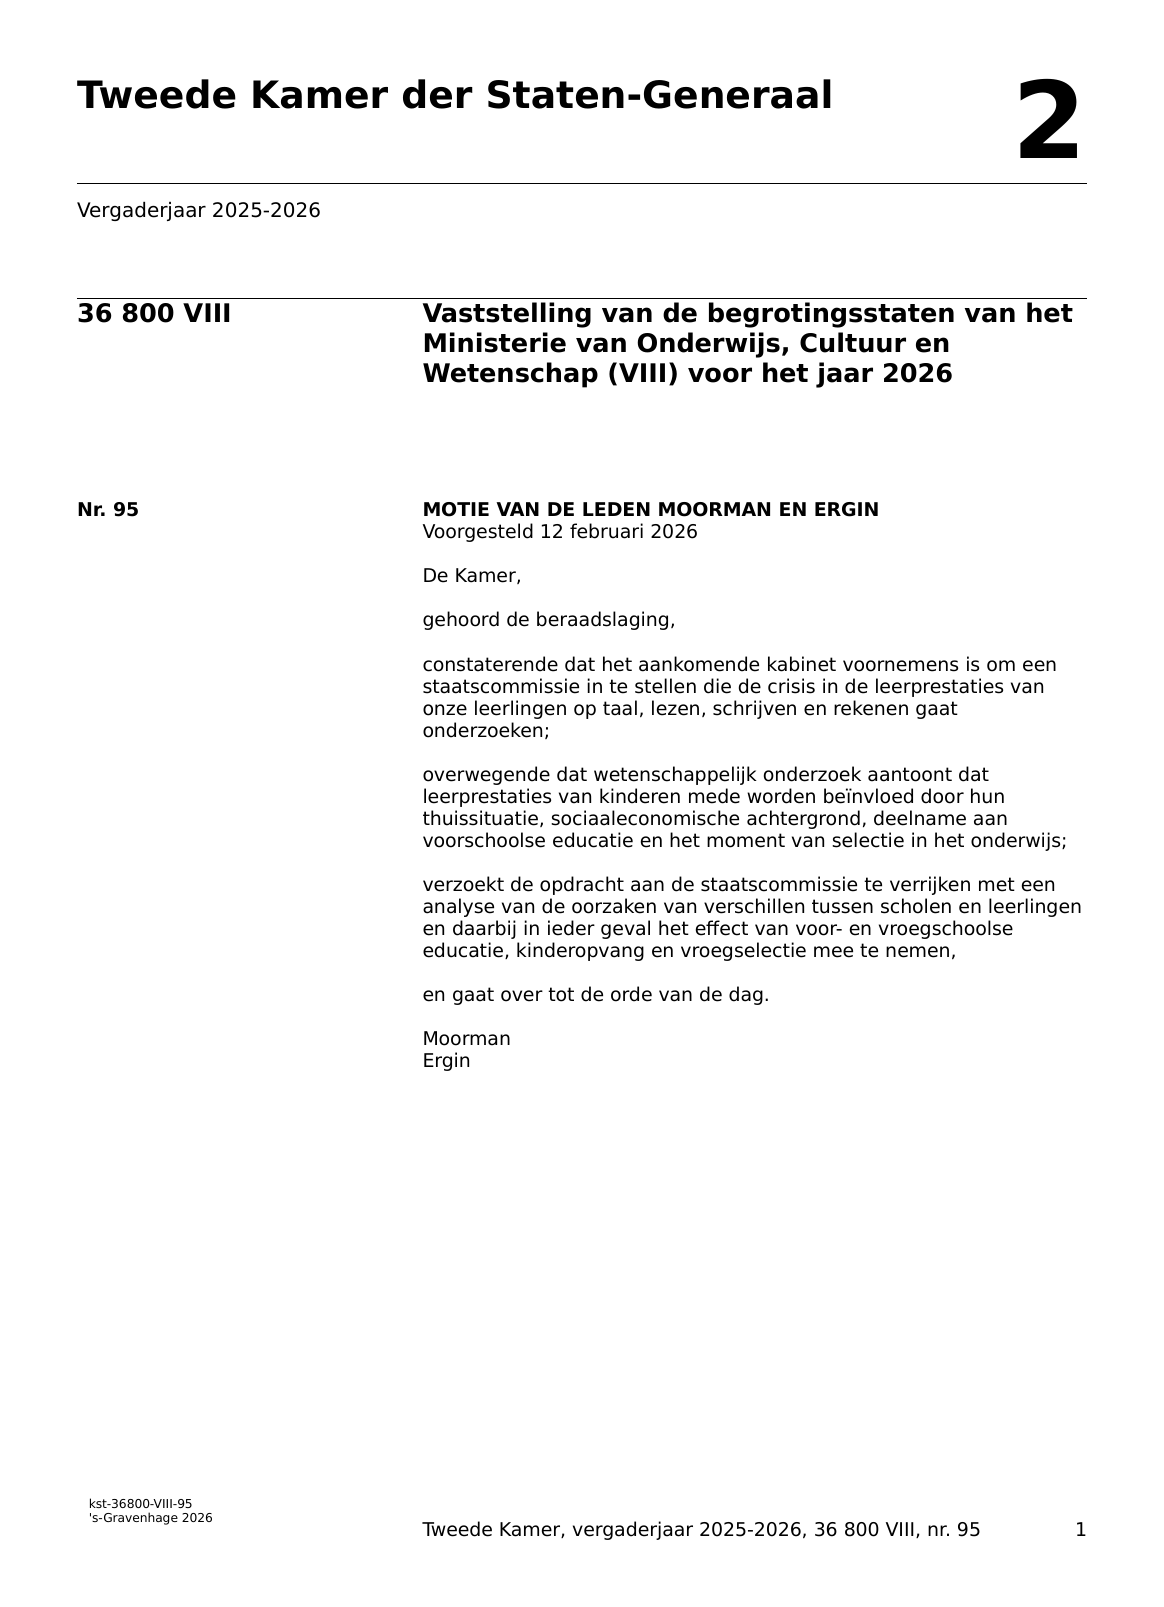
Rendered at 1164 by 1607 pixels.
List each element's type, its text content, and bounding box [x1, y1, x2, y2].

text constaterende dat het aankomende kabinet voornemens is om een staatscommissie in te stellen die de crisis in de leerprestaties van onze leerlingen op taal, lezen, schrijven en rekenen gaat onderzoeken; [422, 653, 1087, 741]
subtitle 36 800 VIII Vaststelling van de begrotingsstaten van het Ministerie van Onderwijs, Cultuur en Wetenschap (VIII) voor het jaar 2026 [77, 299, 1087, 388]
table_header Tweede Kamer der Staten-Generaal [77, 59, 886, 183]
table_header 2 [886, 59, 1087, 183]
text De Kamer, [422, 565, 1087, 587]
text overwegende dat wetenschappelijk onderzoek aantoont dat leerprestaties van kinderen mede worden beïnvloed door hun thuissituatie, sociaaleconomische achtergrond, deelname aan voorschoolse educatie en het moment van selectie in het onderwijs; [422, 764, 1087, 852]
text kst-36800-VIII-95 [88, 1497, 323, 1511]
table_cell Vergaderjaar 2025-2026 [77, 184, 1087, 298]
text verzoekt de opdracht aan de staatscommissie te verrijken met een analyse van de oorzaken van verschillen tussen scholen en leerlingen en daarbij in ieder geval het effect van voor- en vroegschoolse educatie, kinderopvang en vroegselectie mee te nemen, [422, 874, 1087, 962]
text Voorgesteld 12 februari 2026 [422, 521, 1087, 543]
text en gaat over tot de orde van de dag. [422, 984, 1087, 1006]
subtitle Nr. 95 MOTIE VAN DE LEDEN MOORMAN EN ERGIN [77, 499, 1087, 521]
text Ergin [422, 1050, 1087, 1072]
text gehoord de beraadslaging, [422, 609, 1087, 631]
text Moorman [422, 1028, 1087, 1050]
text 's-Gravenhage 2026 [88, 1511, 323, 1525]
